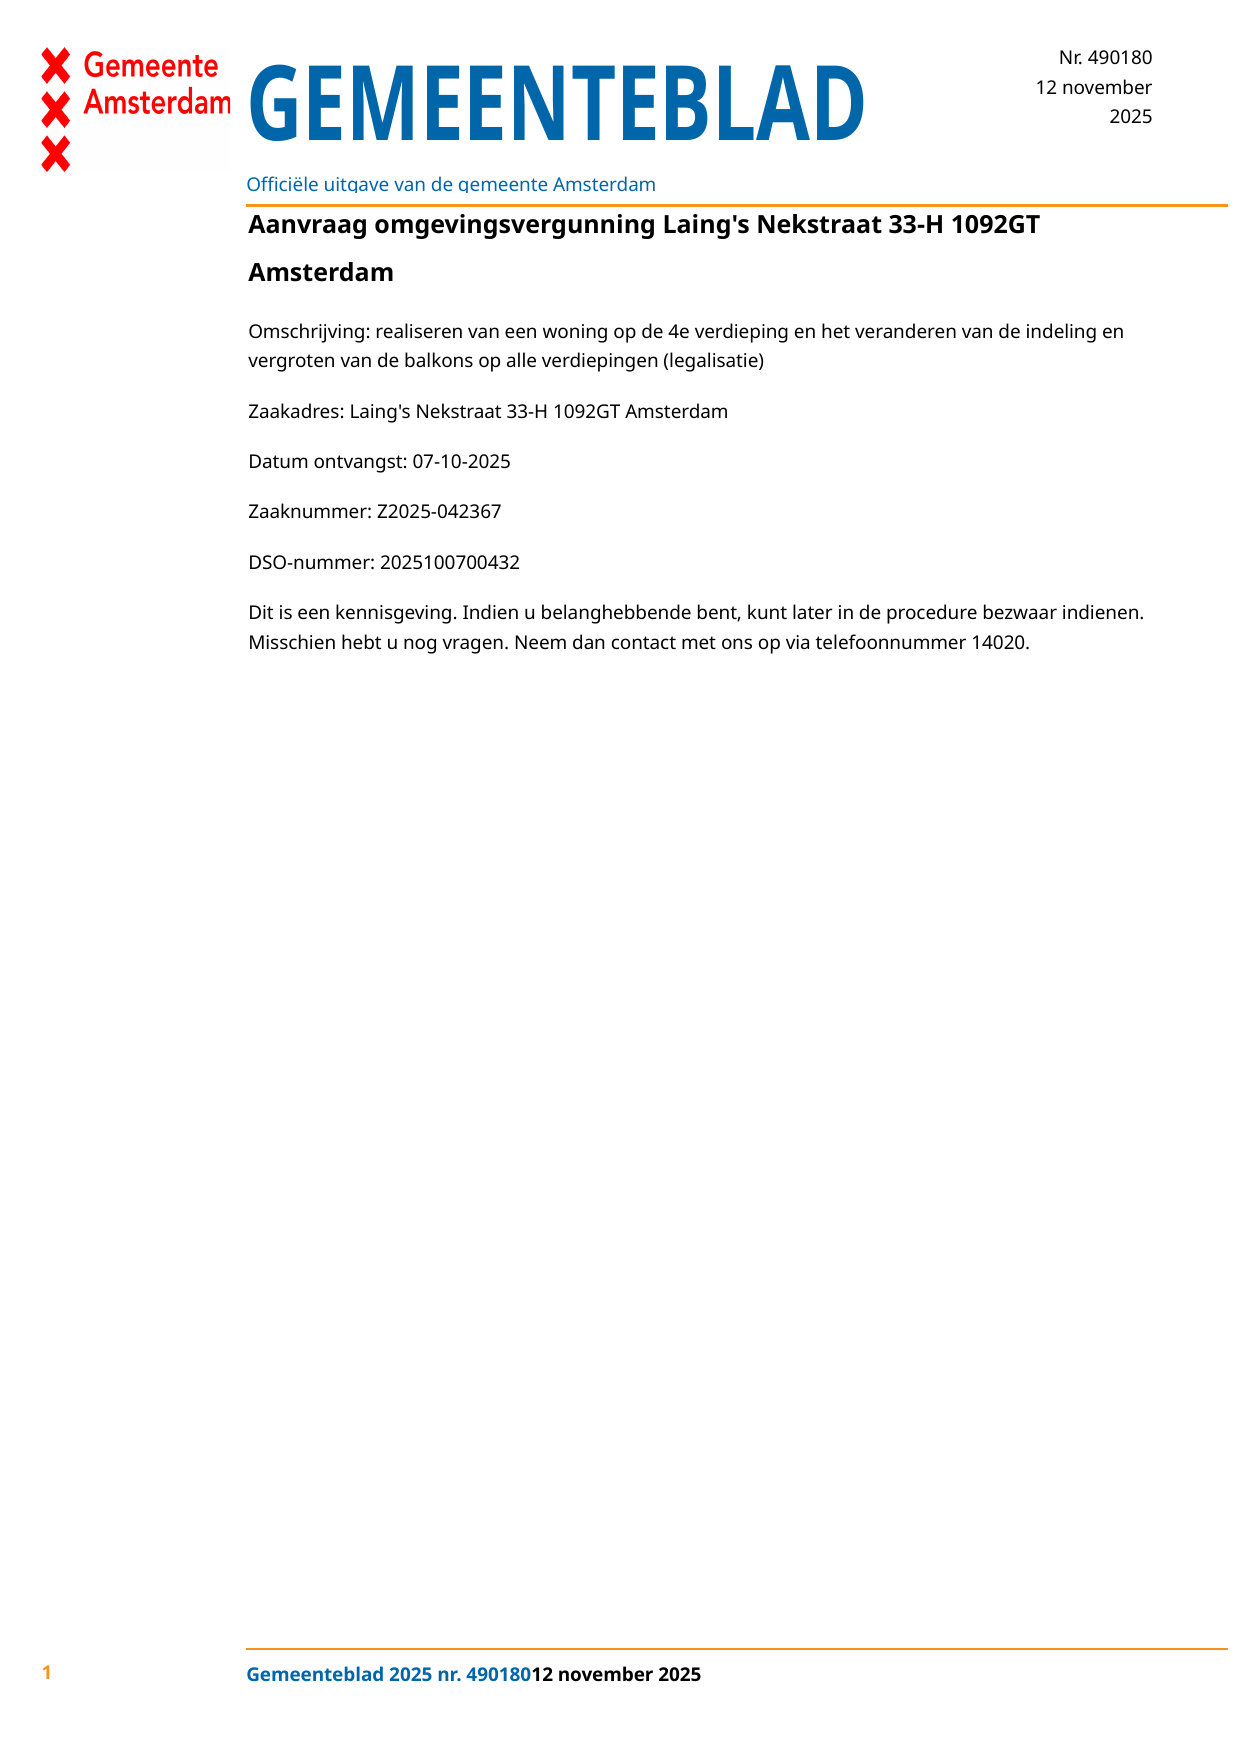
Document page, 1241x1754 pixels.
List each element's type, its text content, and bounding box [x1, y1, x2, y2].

text DSO-nummer: 2025100700432 [248, 549, 1152, 575]
text Zaakadres: Laing's Nekstraat 33-H 1092GT Amsterdam [248, 398, 1152, 424]
text Zaaknummer: Z2025-042367 [248, 499, 1152, 524]
text Aanvraag omgevingsvergunning Laing's Nekstraat 33-H 1092GT Amsterdam [248, 207, 1152, 288]
picture [41, 47, 231, 172]
text Omschrijving: realiseren van een woning op de 4e verdieping en het veranderen van de indeling en vergroten van de balkons op alle verdiepingen (legalisatie) [248, 318, 1152, 373]
text Datum ontvangst: 07-10-2025 [248, 448, 1152, 474]
text Dit is een kennisgeving. Indien u belanghebbende bent, kunt later in de procedure bezwaar indienen. Misschien hebt u nog vragen. Neem dan contact met ons op via telefoonnummer 14020. [248, 599, 1152, 655]
